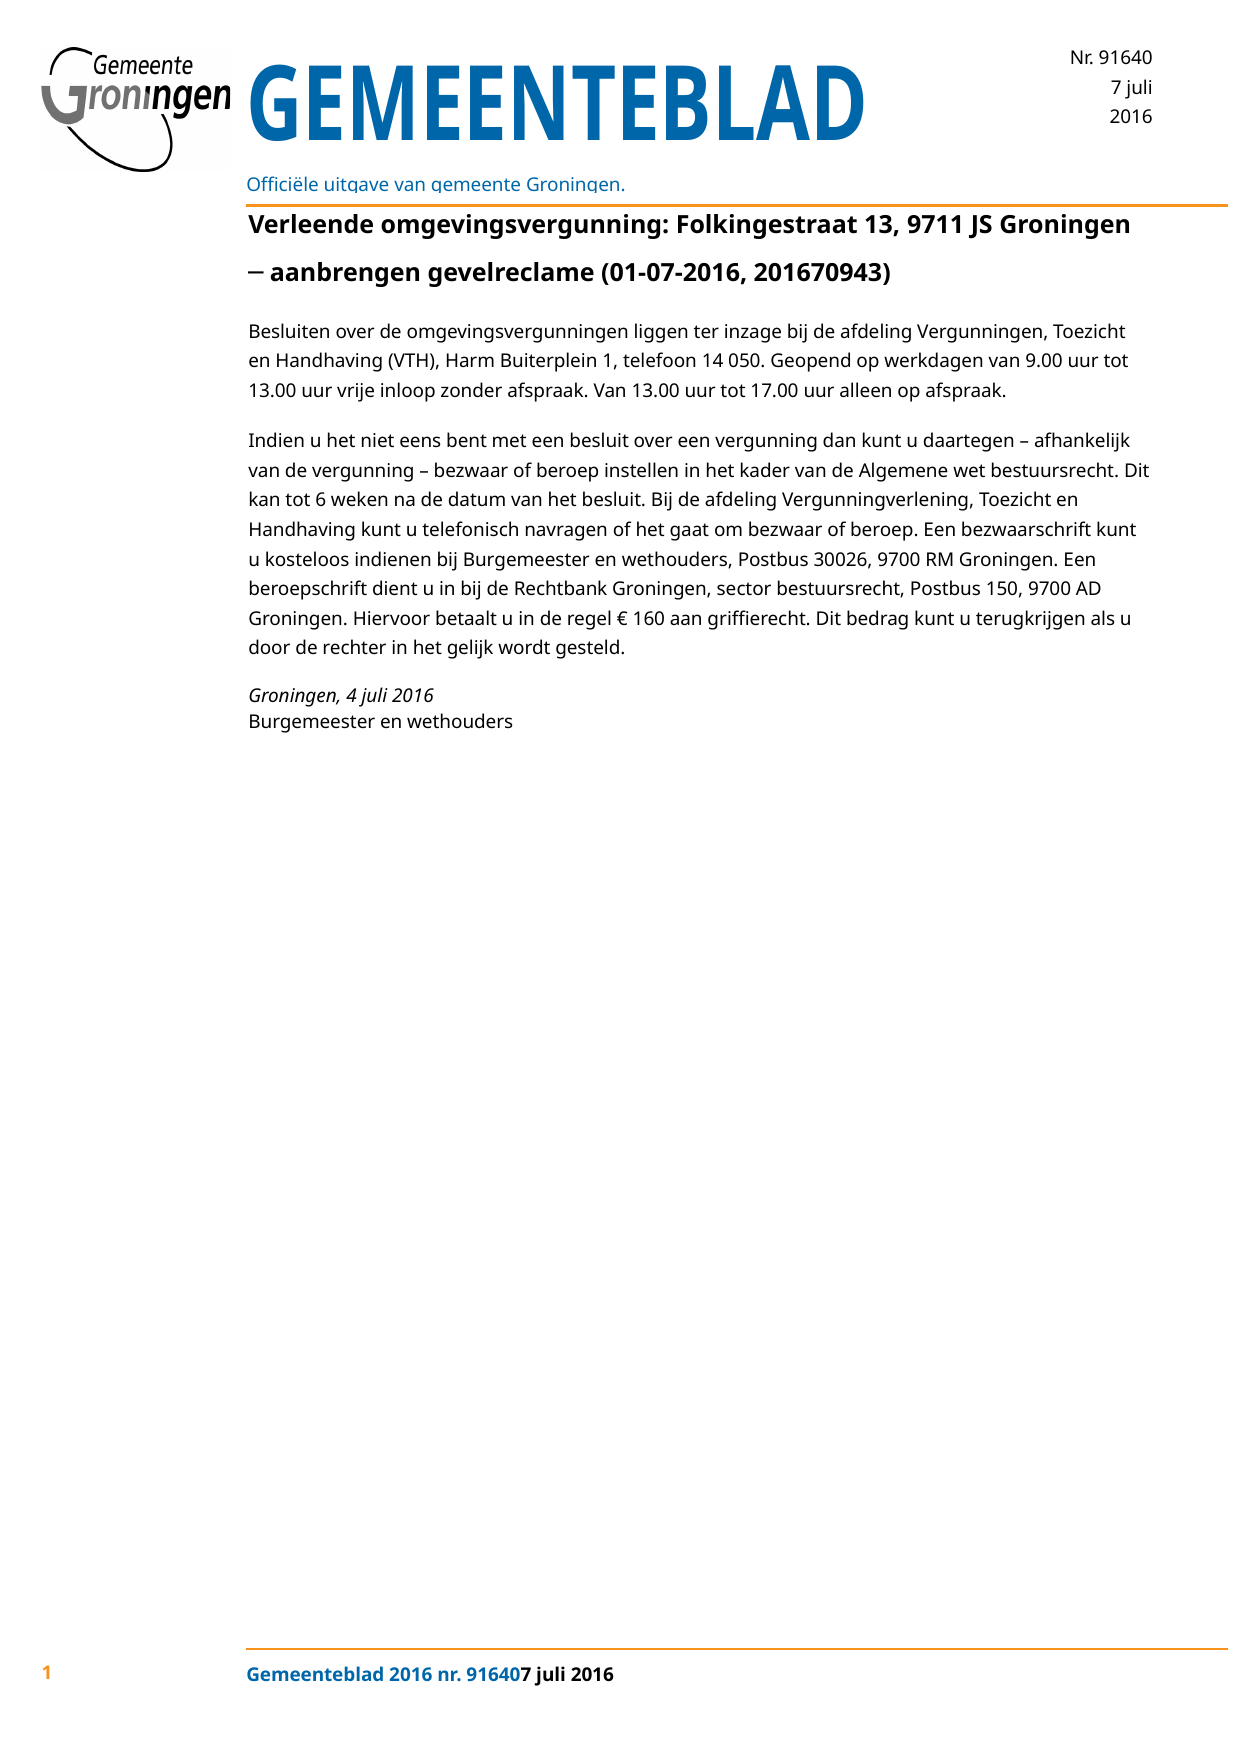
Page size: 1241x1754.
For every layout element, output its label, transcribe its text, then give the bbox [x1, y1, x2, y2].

text Burgemeester en wethouders [248, 708, 1152, 734]
text Groningen, 4 juli 2016 [248, 682, 1152, 708]
text Verleende omgevingsvergunning: Folkingestraat 13, 9711 JS Groningen ─ aanbrengen gevelreclame (01-07-2016, 201670943) [248, 207, 1152, 288]
text Besluiten over de omgevingsvergunningen liggen ter inzage bij de afdeling Vergunningen, Toezicht en Handhaving (VTH), Harm Buiterplein 1, telefoon 14 050. Geopend op werkdagen van 9.00 uur tot 13.00 uur vrije inloop zonder afspraak. Van 13.00 uur tot 17.00 uur alleen op afspraak. [248, 318, 1152, 403]
picture [41, 47, 231, 172]
text Indien u het niet eens bent met een besluit over een vergunning dan kunt u daartegen – afhankelijk van de vergunning – bezwaar of beroep instellen in het kader van de Algemene wet bestuursrecht. Dit kan tot 6 weken na de datum van het besluit. Bij de afdeling Vergunningverlening, Toezicht en Handhaving kunt u telefonisch navragen of het gaat om bezwaar of beroep. Een bezwaarschrift kunt u kosteloos indienen bij Burgemeester en wethouders, Postbus 30026, 9700 RM Groningen. Een beroepschrift dient u in bij de Rechtbank Groningen, sector bestuursrecht, Postbus 150, 9700 AD Groningen. Hiervoor betaalt u in de regel € 160 aan griffierecht. Dit bedrag kunt u terugkrijgen als u door de rechter in het gelijk wordt gesteld. [248, 427, 1152, 660]
